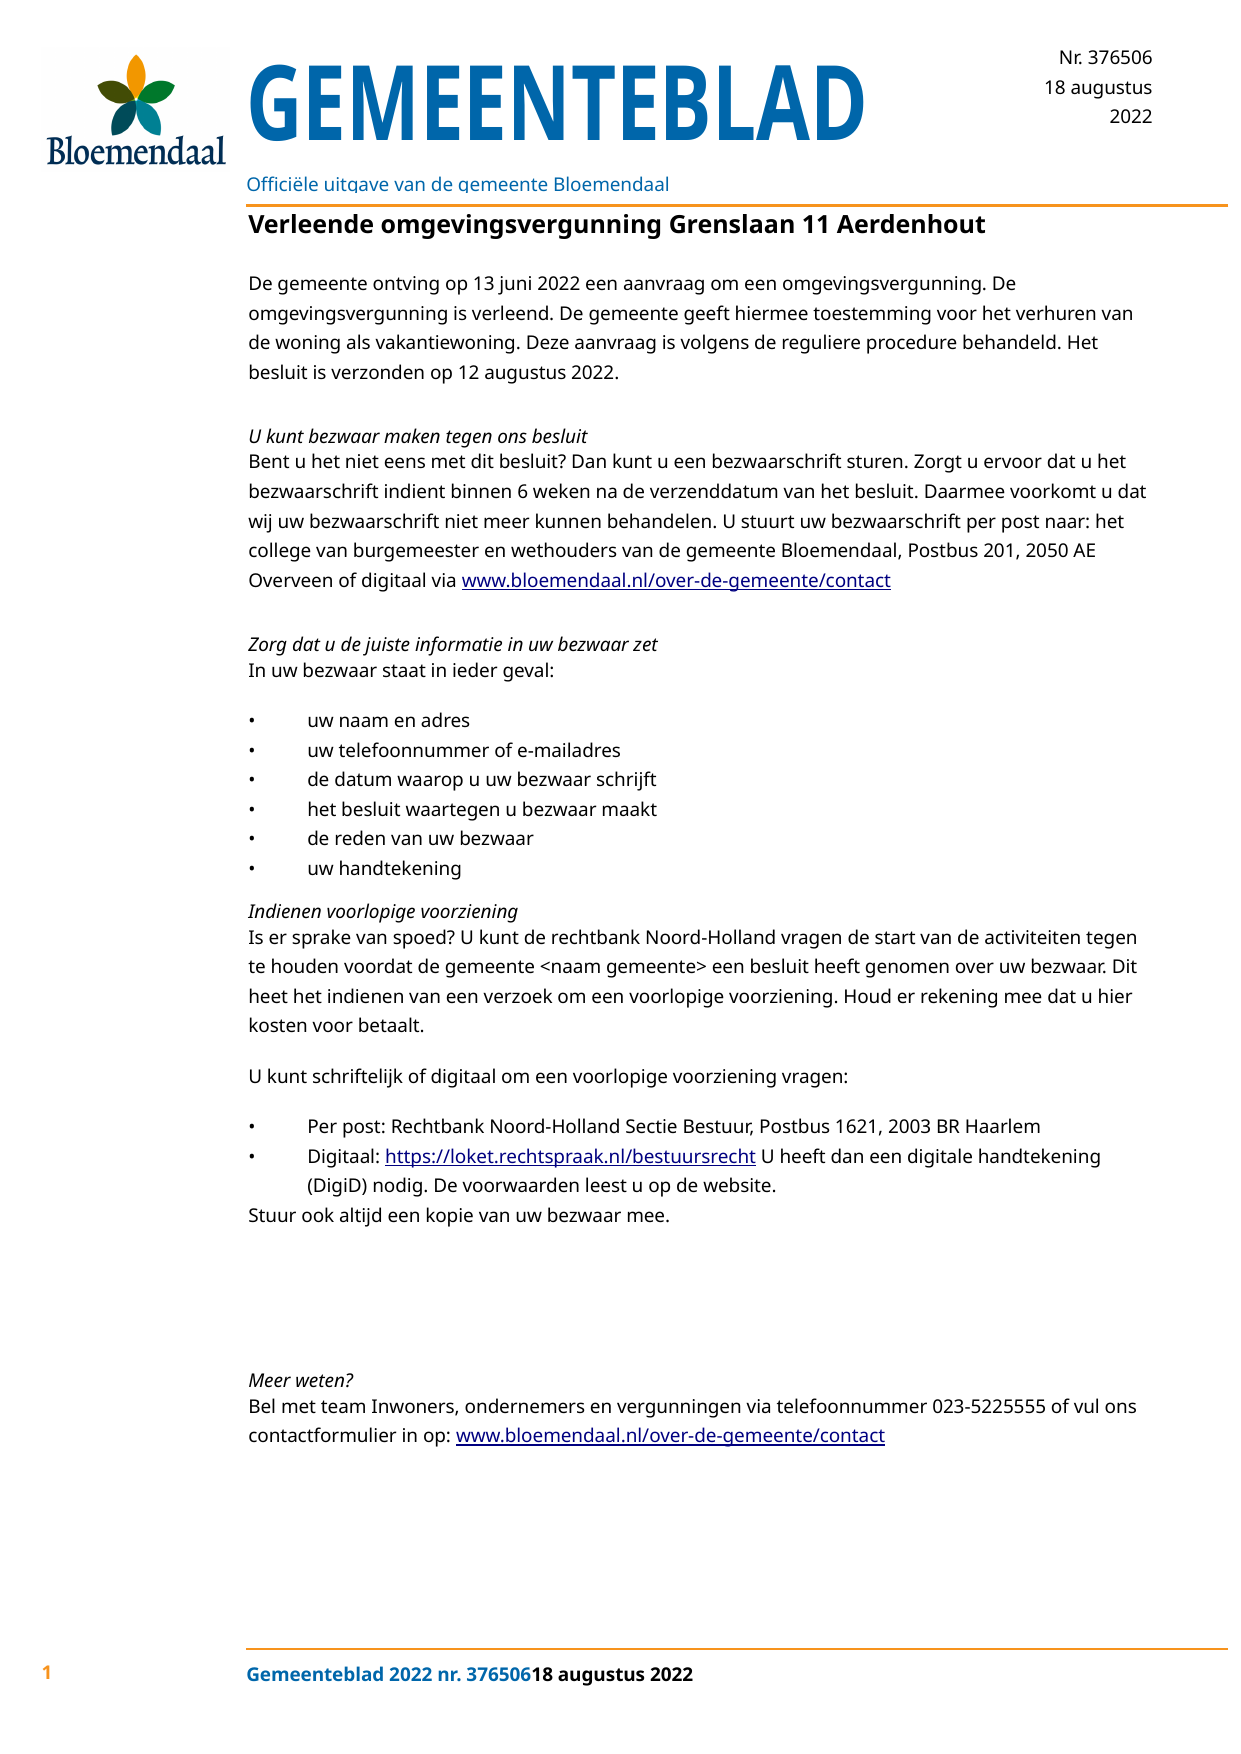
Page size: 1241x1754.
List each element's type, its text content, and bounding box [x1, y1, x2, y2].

list uw naam en adres [248, 707, 1152, 733]
list uw handtekening [248, 855, 1152, 881]
list het besluit waartegen u bezwaar maakt [248, 796, 1152, 822]
list de reden van uw bezwaar [248, 826, 1152, 851]
list uw telefoonnummer of e-mailadres [248, 737, 1152, 762]
list Digitaal: https://loket.rechtspraak.nl/bestuursrecht U heeft dan een digitale handtekening (DigiD) nodig. De voorwaarden leest u op de website. [248, 1143, 1152, 1198]
text Is er sprake van spoed? U kunt de rechtbank Noord-Holland vragen de start van de activiteiten tegen te houden voordat de gemeente <naam gemeente> een besluit heeft genomen over uw bezwaar. Dit heet het indienen van een verzoek om een voorlopige voorziening. Houd er rekening mee dat u hier kosten voor betaalt. [248, 924, 1152, 1038]
text Bel met team Inwoners, ondernemers en vergunningen via telefoonnummer 023-5225555 of vul ons contactformulier in op: www.bloemendaal.nl/over-de-gemeente/contact [248, 1393, 1152, 1448]
text Verleende omgevingsvergunning Grenslaan 11 Aerdenhout [248, 207, 1152, 241]
text Indienen voorlopige voorziening [248, 898, 1152, 924]
list Per post: Rechtbank Noord-Holland Sectie Bestuur, Postbus 1621, 2003 BR Haarlem [248, 1113, 1152, 1139]
text In uw bezwaar staat in ieder geval: [248, 657, 1152, 682]
text De gemeente ontving op 13 juni 2022 een aanvraag om een omgevingsvergunning. De omgevingsvergunning is verleend. De gemeente geeft hiermee toestemming voor het verhuren van de woning als vakantiewoning. Deze aanvraag is volgens de reguliere procedure behandeld. Het besluit is verzonden op 12 augustus 2022. [248, 270, 1152, 385]
text U kunt schriftelijk of digitaal om een voorlopige voorziening vragen: [248, 1063, 1152, 1089]
text Stuur ook altijd een kopie van uw bezwaar mee. [248, 1202, 1152, 1228]
text U kunt bezwaar maken tegen ons besluit [248, 423, 1152, 449]
picture [41, 47, 231, 172]
list de datum waarop u uw bezwaar schrijft [248, 766, 1152, 792]
text Bent u het niet eens met dit besluit? Dan kunt u een bezwaarschrift sturen. Zorgt u ervoor dat u het bezwaarschrift indient binnen 6 weken na de verzenddatum van het besluit. Daarmee voorkomt u dat wij uw bezwaarschrift niet meer kunnen behandelen. U stuurt uw bezwaarschrift per post naar: het college van burgemeester en wethouders van de gemeente Bloemendaal, Postbus 201, 2050 AE Overveen of digitaal via www.bloemendaal.nl/over-de-gemeente/contact [248, 449, 1152, 593]
text Zorg dat u de juiste informatie in uw bezwaar zet [248, 631, 1152, 657]
text Meer weten? [248, 1367, 1152, 1393]
